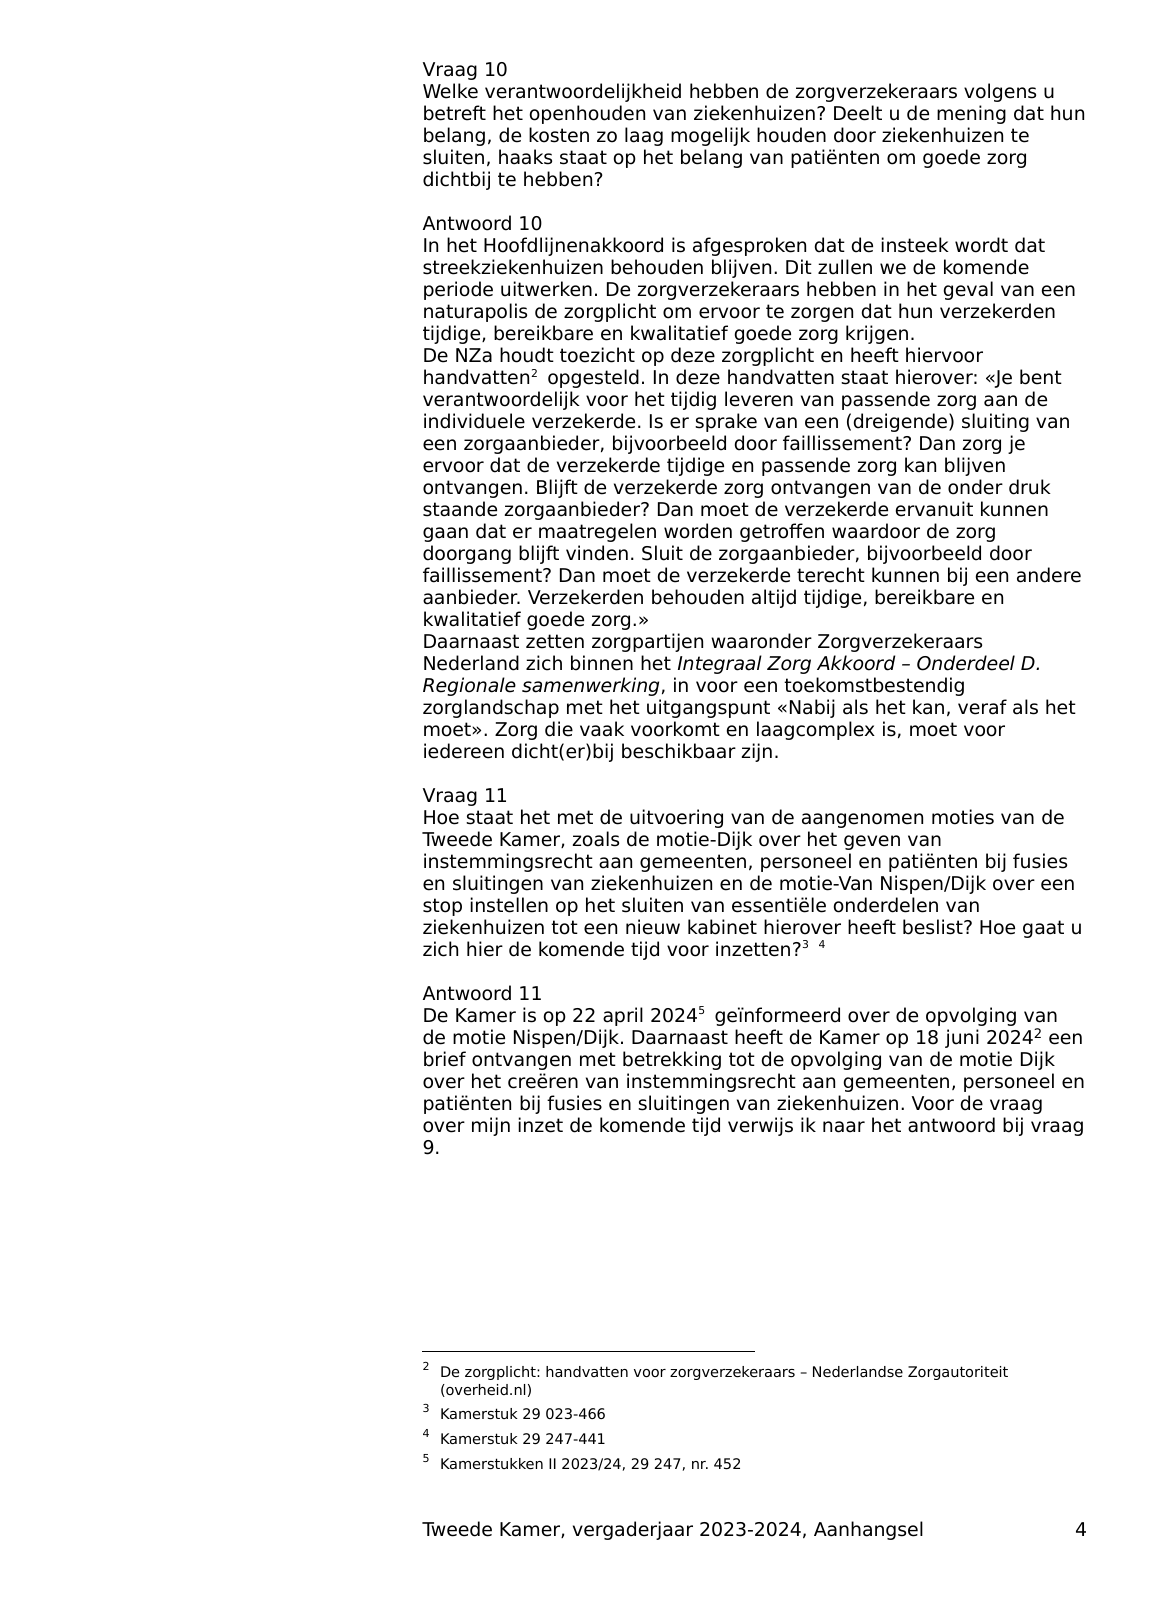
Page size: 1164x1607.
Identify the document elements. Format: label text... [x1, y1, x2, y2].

text Antwoord 10 [422, 213, 1087, 235]
text Welke verantwoordelijkheid hebben de zorgverzekeraars volgens u betreft het openhouden van ziekenhuizen? Deelt u de mening dat hun belang, de kosten zo laag mogelijk houden door ziekenhuizen te sluiten, haaks staat op het belang van patiënten om goede zorg dichtbij te hebben? [422, 81, 1087, 191]
text Kamerstuk 29 023-466 [422, 1402, 1087, 1424]
text Vraag 11 [422, 785, 1087, 807]
text Kamerstukken II 2023/24, 29 247, nr. 452 [422, 1452, 1087, 1474]
text In het Hoofdlijnenakkoord is afgesproken dat de insteek wordt dat streekziekenhuizen behouden blijven. Dit zullen we de komende periode uitwerken. De zorgverzekeraars hebben in het geval van een naturapolis de zorgplicht om ervoor te zorgen dat hun verzekerden tijdige, bereikbare en kwalitatief goede zorg krijgen. [422, 235, 1087, 345]
text De NZa houdt toezicht op deze zorgplicht en heeft hiervoor handvatten opgesteld. In deze handvatten staat hierover: «Je bent verantwoordelijk voor het tijdig leveren van passende zorg aan de individuele verzekerde. Is er sprake van een (dreigende) sluiting van een zorgaanbieder, bijvoorbeeld door faillissement? Dan zorg je ervoor dat de verzekerde tijdige en passende zorg kan blijven ontvangen. Blijft de verzekerde zorg ontvangen van de onder druk staande zorgaanbieder? Dan moet de verzekerde ervanuit kunnen gaan dat er maatregelen worden getroffen waardoor de zorg doorgang blijft vinden. Sluit de zorgaanbieder, bijvoorbeeld door faillissement? Dan moet de verzekerde terecht kunnen bij een andere aanbieder. Verzekerden behouden altijd tijdige, bereikbare en kwalitatief goede zorg.» [422, 345, 1087, 631]
text Daarnaast zetten zorgpartijen waaronder Zorgverzekeraars Nederland zich binnen het Integraal Zorg Akkoord – Onderdeel D. Regionale samenwerking, in voor een toekomstbestendig zorglandschap met het uitgangspunt «Nabij als het kan, veraf als het moet». Zorg die vaak voorkomt en laagcomplex is, moet voor iedereen dicht(er)bij beschikbaar zijn. [422, 631, 1087, 763]
text Antwoord 11 [422, 983, 1087, 1005]
text De Kamer is op 22 april 2024 geïnformeerd over de opvolging van de motie Nispen/Dijk. Daarnaast heeft de Kamer op 18 juni 20242 een brief ontvangen met betrekking tot de opvolging van de motie Dijk over het creëren van instemmingsrecht aan gemeenten, personeel en patiënten bij fusies en sluitingen van ziekenhuizen. Voor de vraag over mijn inzet de komende tijd verwijs ik naar het antwoord bij vraag 9. [422, 1005, 1087, 1159]
text De zorgplicht: handvatten voor zorgverzekeraars – Nederlandse Zorgautoriteit (overheid.nl) [422, 1360, 1087, 1399]
text Kamerstuk 29 247-441 [422, 1427, 1087, 1449]
text Hoe staat het met de uitvoering van de aangenomen moties van de Tweede Kamer, zoals de motie-Dijk over het geven van instemmingsrecht aan gemeenten, personeel en patiënten bij fusies en sluitingen van ziekenhuizen en de motie-Van Nispen/Dijk over een stop instellen op het sluiten van essentiële onderdelen van ziekenhuizen tot een nieuw kabinet hierover heeft beslist? Hoe gaat u zich hier de komende tijd voor inzetten? [422, 807, 1087, 961]
text Vraag 10 [422, 59, 1087, 81]
